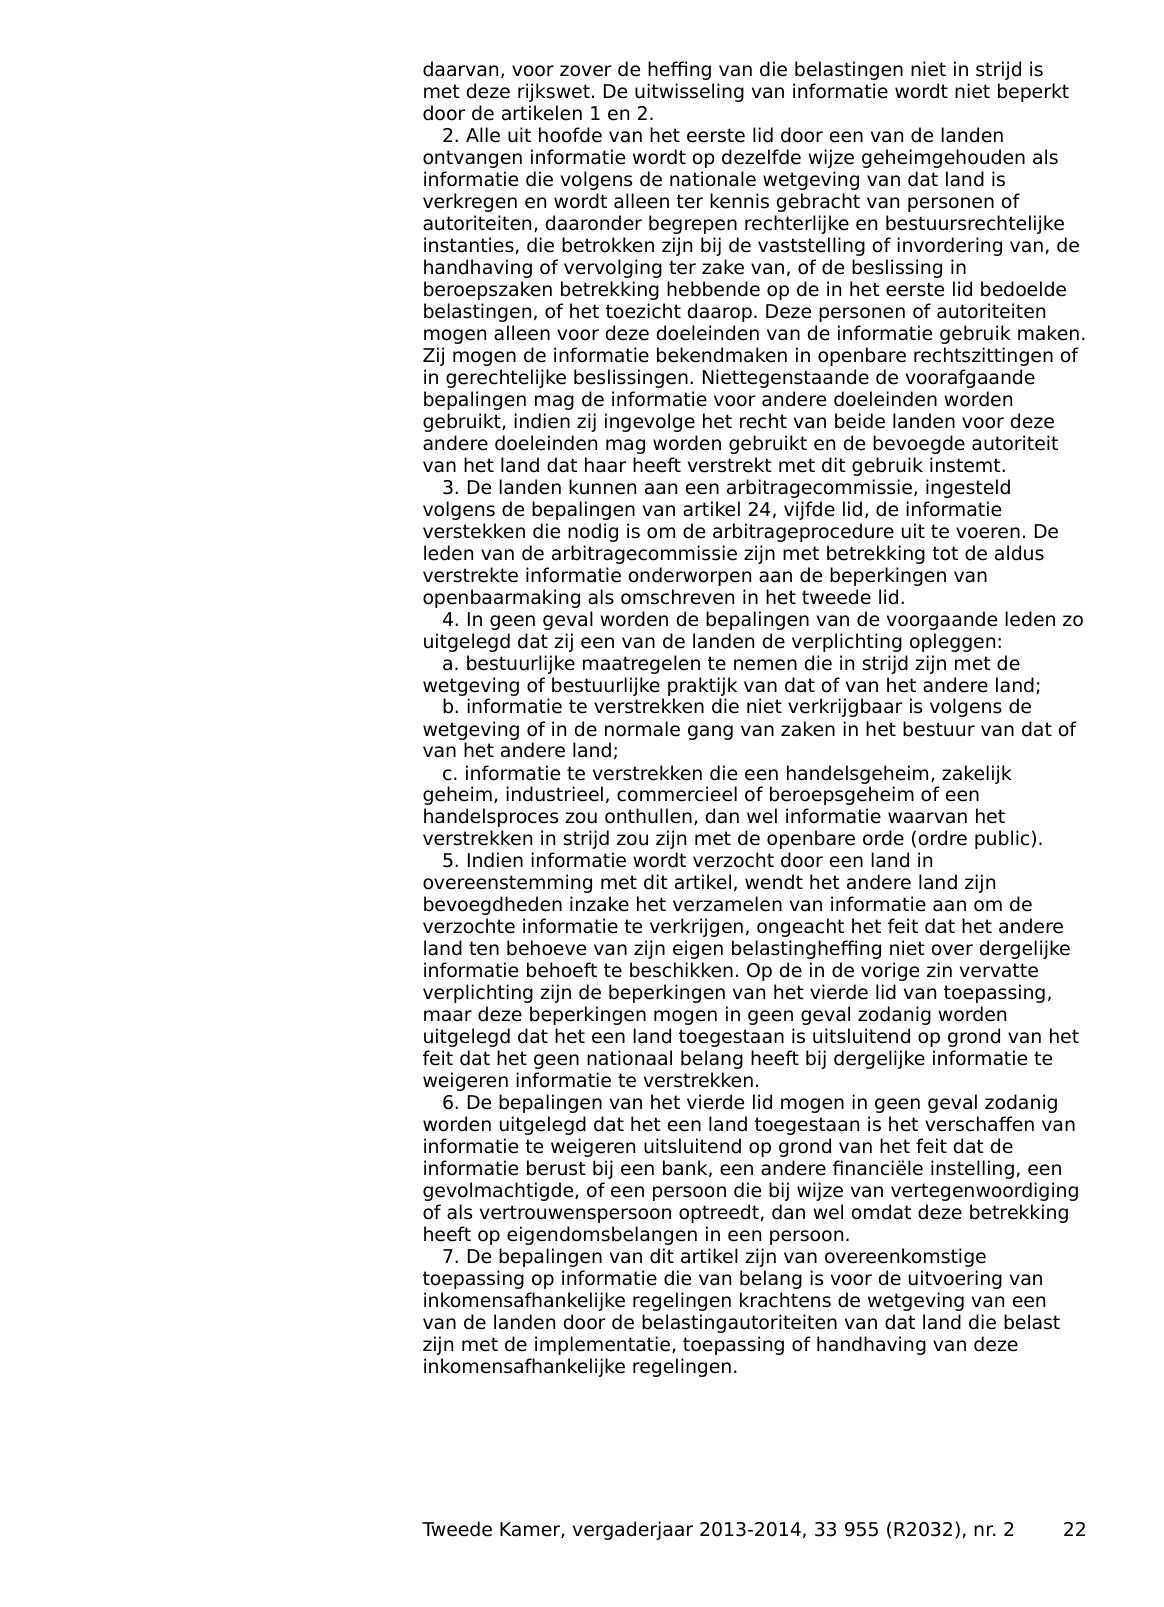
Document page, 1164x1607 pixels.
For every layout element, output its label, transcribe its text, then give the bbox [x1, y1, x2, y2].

text 5. Indien informatie wordt verzocht door een land in overeenstemming met dit artikel, wendt het andere land zijn bevoegdheden inzake het verzamelen van informatie aan om de verzochte informatie te verkrijgen, ongeacht het feit dat het andere land ten behoeve van zijn eigen belastingheffing niet over dergelijke informatie behoeft te beschikken. Op de in de vorige zin vervatte verplichting zijn de beperkingen van het vierde lid van toepassing, maar deze beperkingen mogen in geen geval zodanig worden uitgelegd dat het een land toegestaan is uitsluitend op grond van het feit dat het geen nationaal belang heeft bij dergelijke informatie te weigeren informatie te verstrekken. [422, 850, 1087, 1092]
text a. bestuurlijke maatregelen te nemen die in strijd zijn met de wetgeving of bestuurlijke praktijk van dat of van het andere land; [422, 652, 1087, 696]
text 2. Alle uit hoofde van het eerste lid door een van de landen ontvangen informatie wordt op dezelfde wijze geheimgehouden als informatie die volgens de nationale wetgeving van dat land is verkregen en wordt alleen ter kennis gebracht van personen of autoriteiten, daaronder begrepen rechterlijke en bestuursrechtelijke instanties, die betrokken zijn bij de vaststelling of invordering van, de handhaving of vervolging ter zake van, of de beslissing in beroepszaken betrekking hebbende op de in het eerste lid bedoelde belastingen, of het toezicht daarop. Deze personen of autoriteiten mogen alleen voor deze doeleinden van de informatie gebruik maken. Zij mogen de informatie bekendmaken in openbare rechtszittingen of in gerechtelijke beslissingen. Niettegenstaande de voorafgaande bepalingen mag de informatie voor andere doeleinden worden gebruikt, indien zij ingevolge het recht van beide landen voor deze andere doeleinden mag worden gebruikt en de bevoegde autoriteit van het land dat haar heeft verstrekt met dit gebruik instemt. [422, 125, 1087, 477]
text 3. De landen kunnen aan een arbitragecommissie, ingesteld volgens de bepalingen van artikel 24, vijfde lid, de informatie verstekken die nodig is om de arbitrageprocedure uit te voeren. De leden van de arbitragecommissie zijn met betrekking tot de aldus verstrekte informatie onderworpen aan de beperkingen van openbaarmaking als omschreven in het tweede lid. [422, 477, 1087, 608]
text 7. De bepalingen van dit artikel zijn van overeenkomstige toepassing op informatie die van belang is voor de uitvoering van inkomensafhankelijke regelingen krachtens de wetgeving van een van de landen door de belastingautoriteiten van dat land die belast zijn met de implementatie, toepassing of handhaving van deze inkomensafhankelijke regelingen. [422, 1246, 1087, 1378]
text 4. In geen geval worden de bepalingen van de voorgaande leden zo uitgelegd dat zij een van de landen de verplichting opleggen: [422, 608, 1087, 652]
text daarvan, voor zover de heffing van die belastingen niet in strijd is met deze rijkswet. De uitwisseling van informatie wordt niet beperkt door de artikelen 1 en 2. [422, 59, 1087, 125]
text b. informatie te verstrekken die niet verkrijgbaar is volgens de wetgeving of in de normale gang van zaken in het bestuur van dat of van het andere land; [422, 696, 1087, 762]
text 6. De bepalingen van het vierde lid mogen in geen geval zodanig worden uitgelegd dat het een land toegestaan is het verschaffen van informatie te weigeren uitsluitend op grond van het feit dat de informatie berust bij een bank, een andere financiële instelling, een gevolmachtigde, of een persoon die bij wijze van vertegenwoordiging of als vertrouwenspersoon optreedt, dan wel omdat deze betrekking heeft op eigendomsbelangen in een persoon. [422, 1092, 1087, 1246]
text c. informatie te verstrekken die een handelsgeheim, zakelijk geheim, industrieel, commercieel of beroepsgeheim of een handelsproces zou onthullen, dan wel informatie waarvan het verstrekken in strijd zou zijn met de openbare orde (ordre public). [422, 762, 1087, 850]
